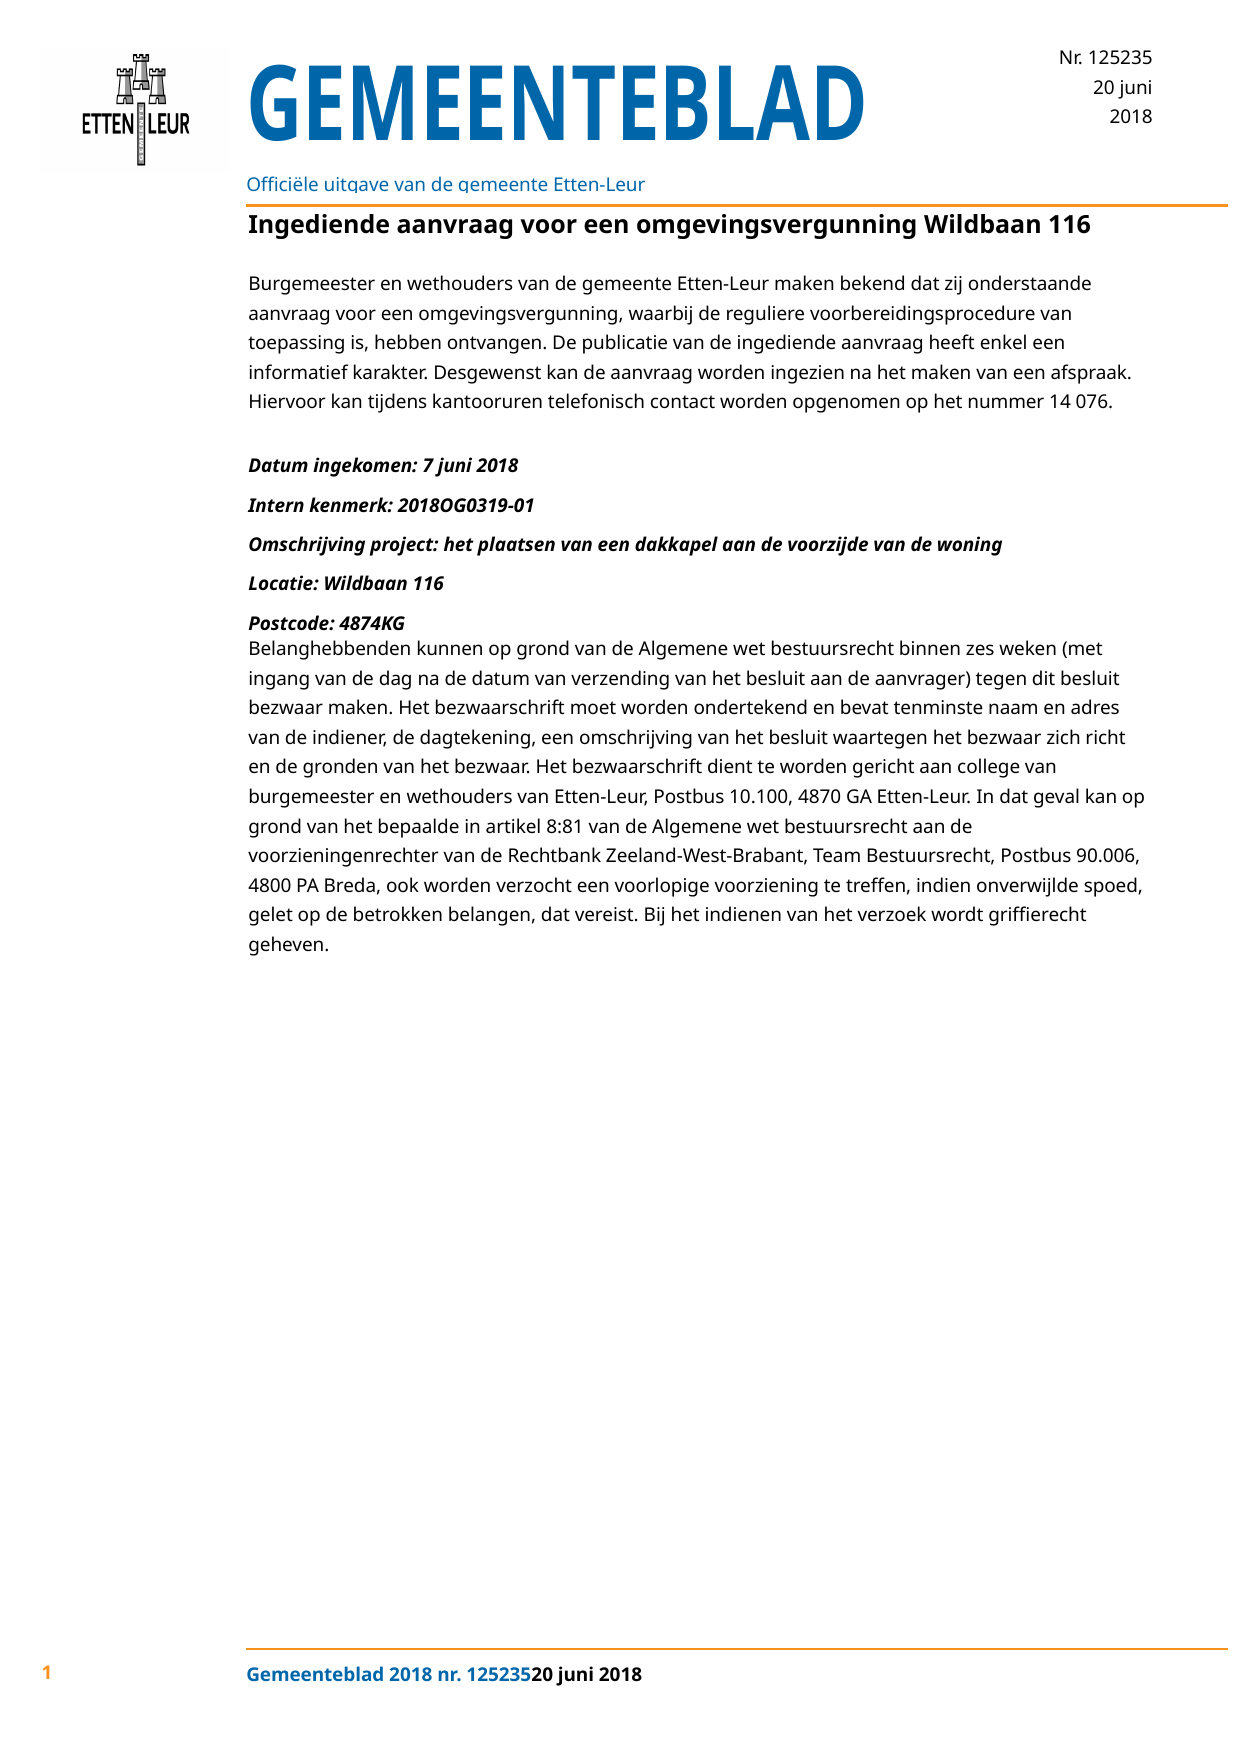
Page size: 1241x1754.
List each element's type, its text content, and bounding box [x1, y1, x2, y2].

text Burgemeester en wethouders van de gemeente Etten-Leur maken bekend dat zij onderstaande aanvraag voor een omgevingsvergunning, waarbij de reguliere voorbereidingsprocedure van toepassing is, hebben ontvangen. De publicatie van de ingediende aanvraag heeft enkel een informatief karakter. Desgewenst kan de aanvraag worden ingezien na het maken van een afspraak. Hiervoor kan tijdens kantooruren telefonisch contact worden opgenomen op het nummer 14 076. [248, 270, 1152, 414]
text Omschrijving project: het plaatsen van een dakkapel aan de voorzijde van de woning [248, 531, 1152, 557]
picture [41, 47, 231, 172]
text Datum ingekomen: 7 juni 2018 [248, 453, 1152, 478]
text Intern kenmerk: 2018OG0319-01 [248, 492, 1152, 518]
text Belanghebbenden kunnen op grond van de Algemene wet bestuursrecht binnen zes weken (met ingang van de dag na de datum van verzending van het besluit aan de aanvrager) tegen dit besluit bezwaar maken. Het bezwaarschrift moet worden ondertekend en bevat tenminste naam en adres van de indiener, de dagtekening, een omschrijving van het besluit waartegen het bezwaar zich richt en de gronden van het bezwaar. Het bezwaarschrift dient te worden gericht aan college van burgemeester en wethouders van Etten-Leur, Postbus 10.100, 4870 GA Etten-Leur. In dat geval kan op grond van het bepaalde in artikel 8:81 van de Algemene wet bestuursrecht aan de voorzieningenrechter van de Rechtbank Zeeland-West-Brabant, Team Bestuursrecht, Postbus 90.006, 4800 PA Breda, ook worden verzocht een voorlopige voorziening te treffen, indien onverwijlde spoed, gelet op de betrokken belangen, dat vereist. Bij het indienen van het verzoek wordt griffierecht geheven. [248, 635, 1152, 957]
text Postcode: 4874KG [248, 610, 1152, 635]
text Ingediende aanvraag voor een omgevingsvergunning Wildbaan 116 [248, 207, 1152, 241]
text Locatie: Wildbaan 116 [248, 570, 1152, 596]
